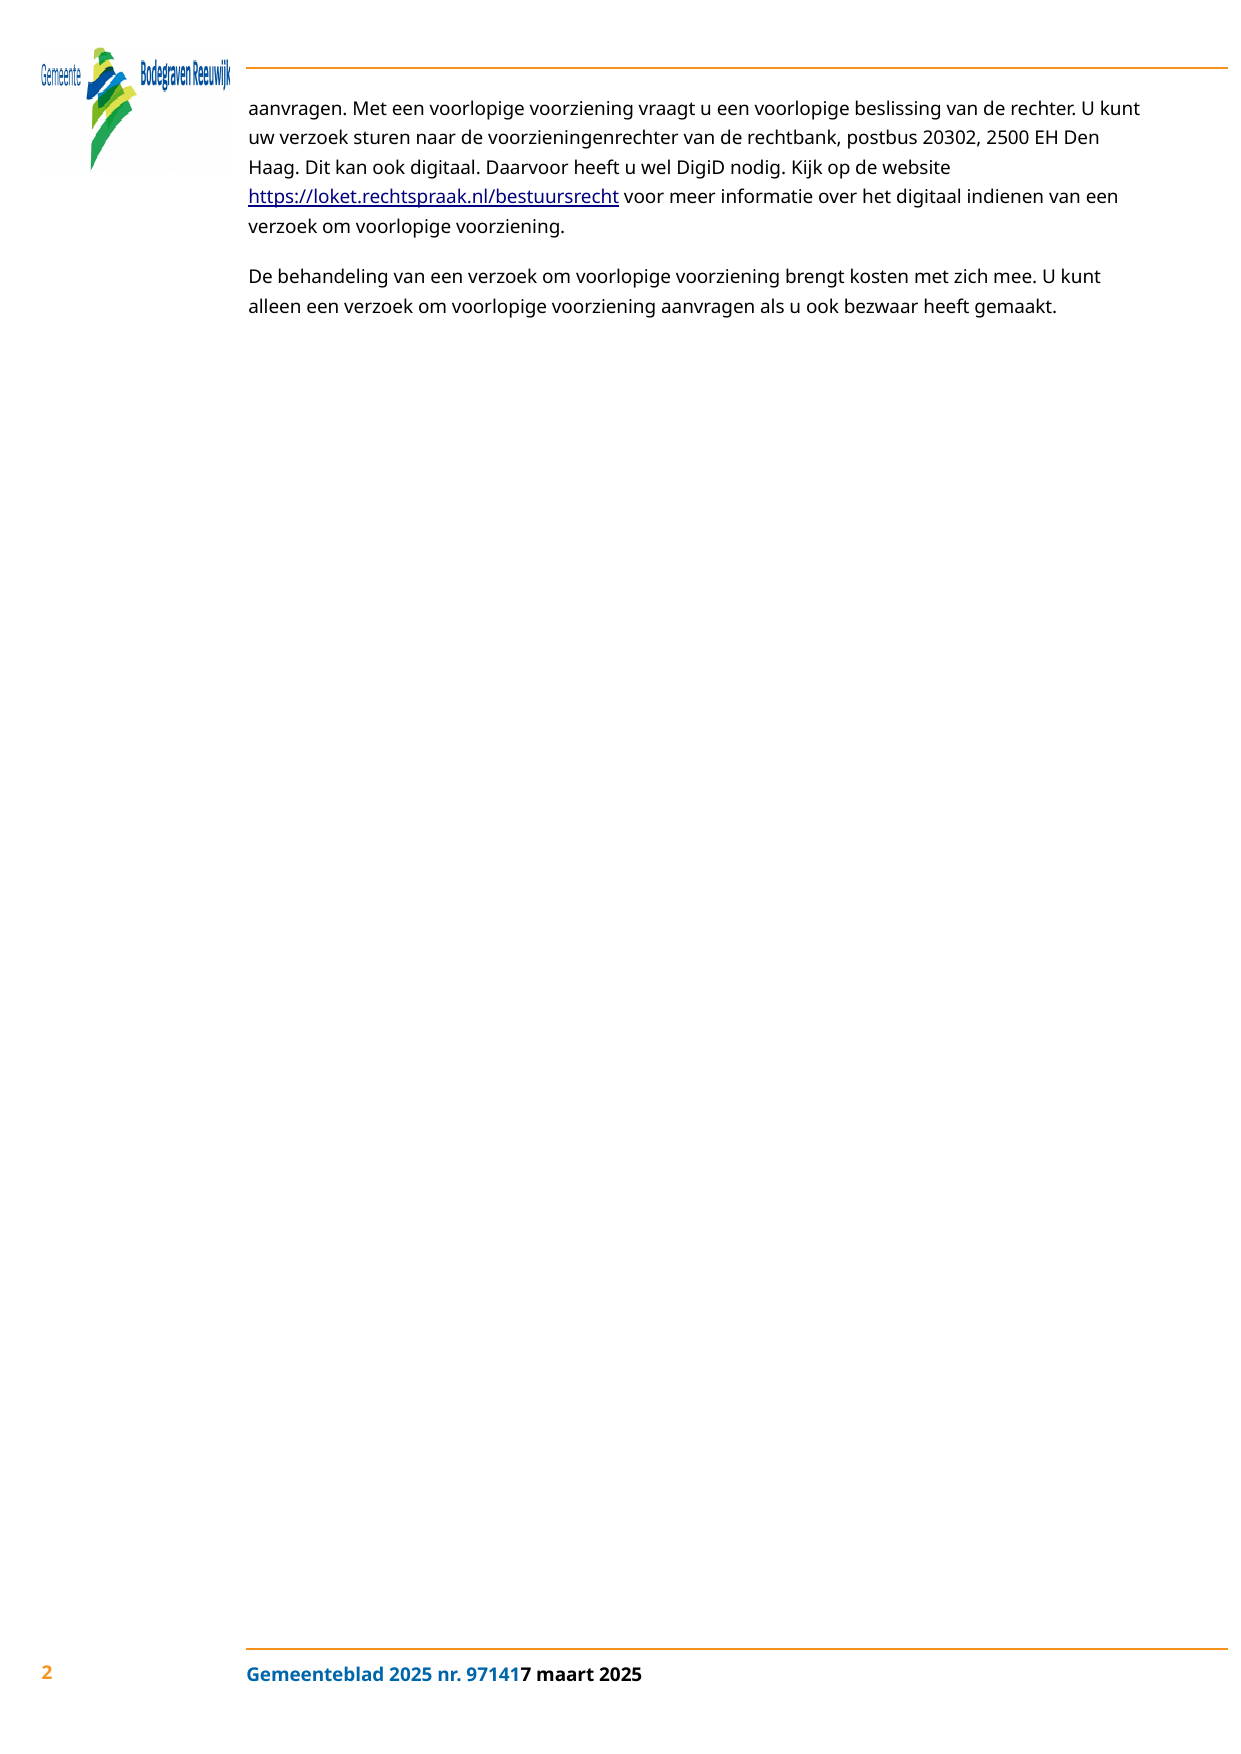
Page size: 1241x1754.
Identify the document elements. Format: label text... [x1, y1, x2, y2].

picture [41, 47, 231, 172]
text aanvragen. Met een voorlopige voorziening vraagt u een voorlopige beslissing van de rechter. U kunt uw verzoek sturen naar de voorzieningenrechter van de rechtbank, postbus 20302, 2500 EH Den Haag. Dit kan ook digitaal. Daarvoor heeft u wel DigiD nodig. Kijk op de website https://loket.rechtspraak.nl/bestuursrecht voor meer informatie over het digitaal indienen van een verzoek om voorlopige voorziening. [248, 95, 1152, 239]
text De behandeling van een verzoek om voorlopige voorziening brengt kosten met zich mee. U kunt alleen een verzoek om voorlopige voorziening aanvragen als u ook bezwaar heeft gemaakt. [248, 263, 1152, 319]
